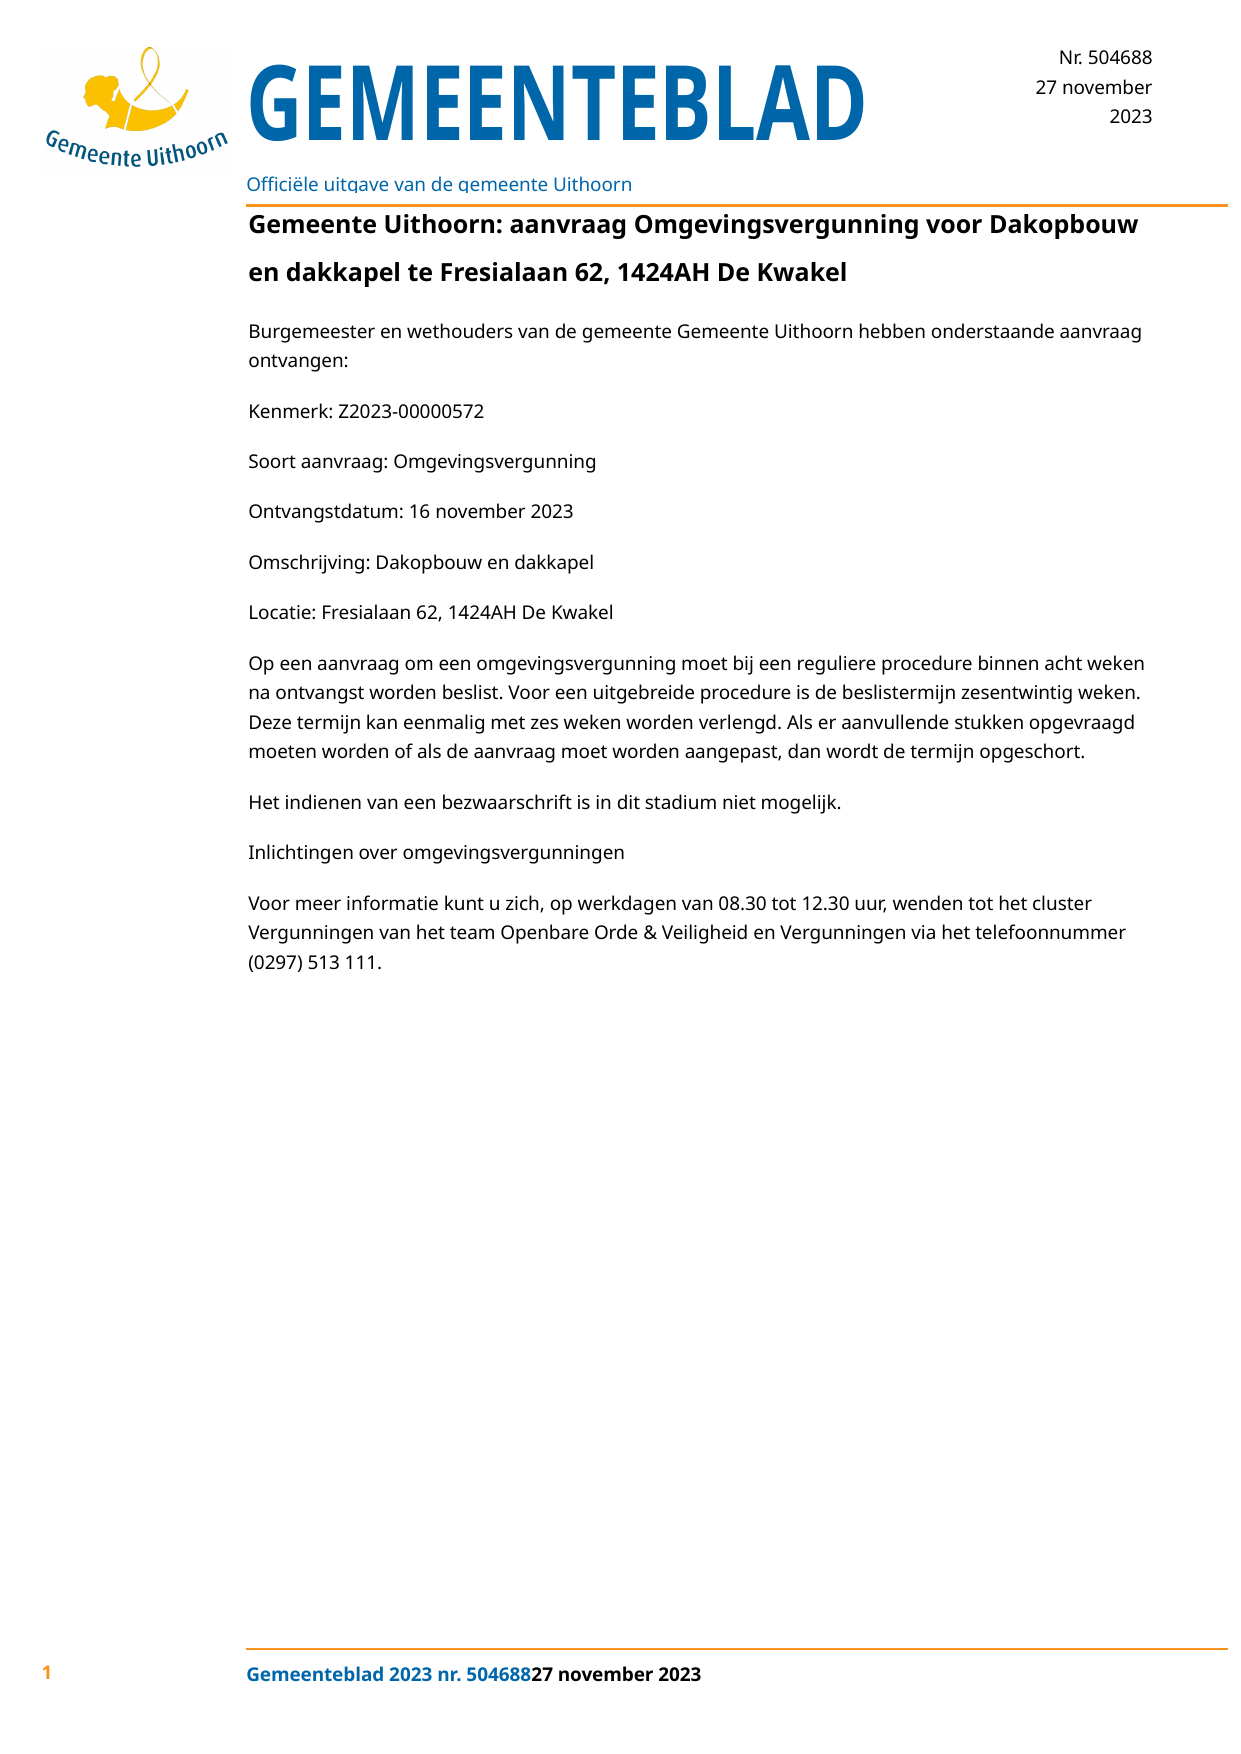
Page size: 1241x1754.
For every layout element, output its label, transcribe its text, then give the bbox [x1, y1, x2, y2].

text Locatie: Fresialaan 62, 1424AH De Kwakel [248, 599, 1152, 625]
text Het indienen van een bezwaarschrift is in dit stadium niet mogelijk. [248, 789, 1152, 815]
text Ontvangstdatum: 16 november 2023 [248, 499, 1152, 524]
text Gemeente Uithoorn: aanvraag Omgevingsvergunning voor Dakopbouw en dakkapel te Fresialaan 62, 1424AH De Kwakel [248, 207, 1152, 288]
text Omschrijving: Dakopbouw en dakkapel [248, 549, 1152, 575]
text Voor meer informatie kunt u zich, op werkdagen van 08.30 tot 12.30 uur, wenden tot het cluster Vergunningen van het team Openbare Orde & Veiligheid en Vergunningen via het telefoonnummer (0297) 513 111. [248, 890, 1152, 975]
text Op een aanvraag om een omgevingsvergunning moet bij een reguliere procedure binnen acht weken na ontvangst worden beslist. Voor een uitgebreide procedure is de beslistermijn zesentwintig weken. Deze termijn kan eenmalig met zes weken worden verlengd. Als er aanvullende stukken opgevraagd moeten worden of als de aanvraag moet worden aangepast, dan wordt de termijn opgeschort. [248, 650, 1152, 764]
text Inlichtingen over omgevingsvergunningen [248, 839, 1152, 865]
picture [41, 47, 231, 172]
text Soort aanvraag: Omgevingsvergunning [248, 448, 1152, 474]
text Kenmerk: Z2023-00000572 [248, 398, 1152, 424]
text Burgemeester en wethouders van de gemeente Gemeente Uithoorn hebben onderstaande aanvraag ontvangen: [248, 318, 1152, 373]
